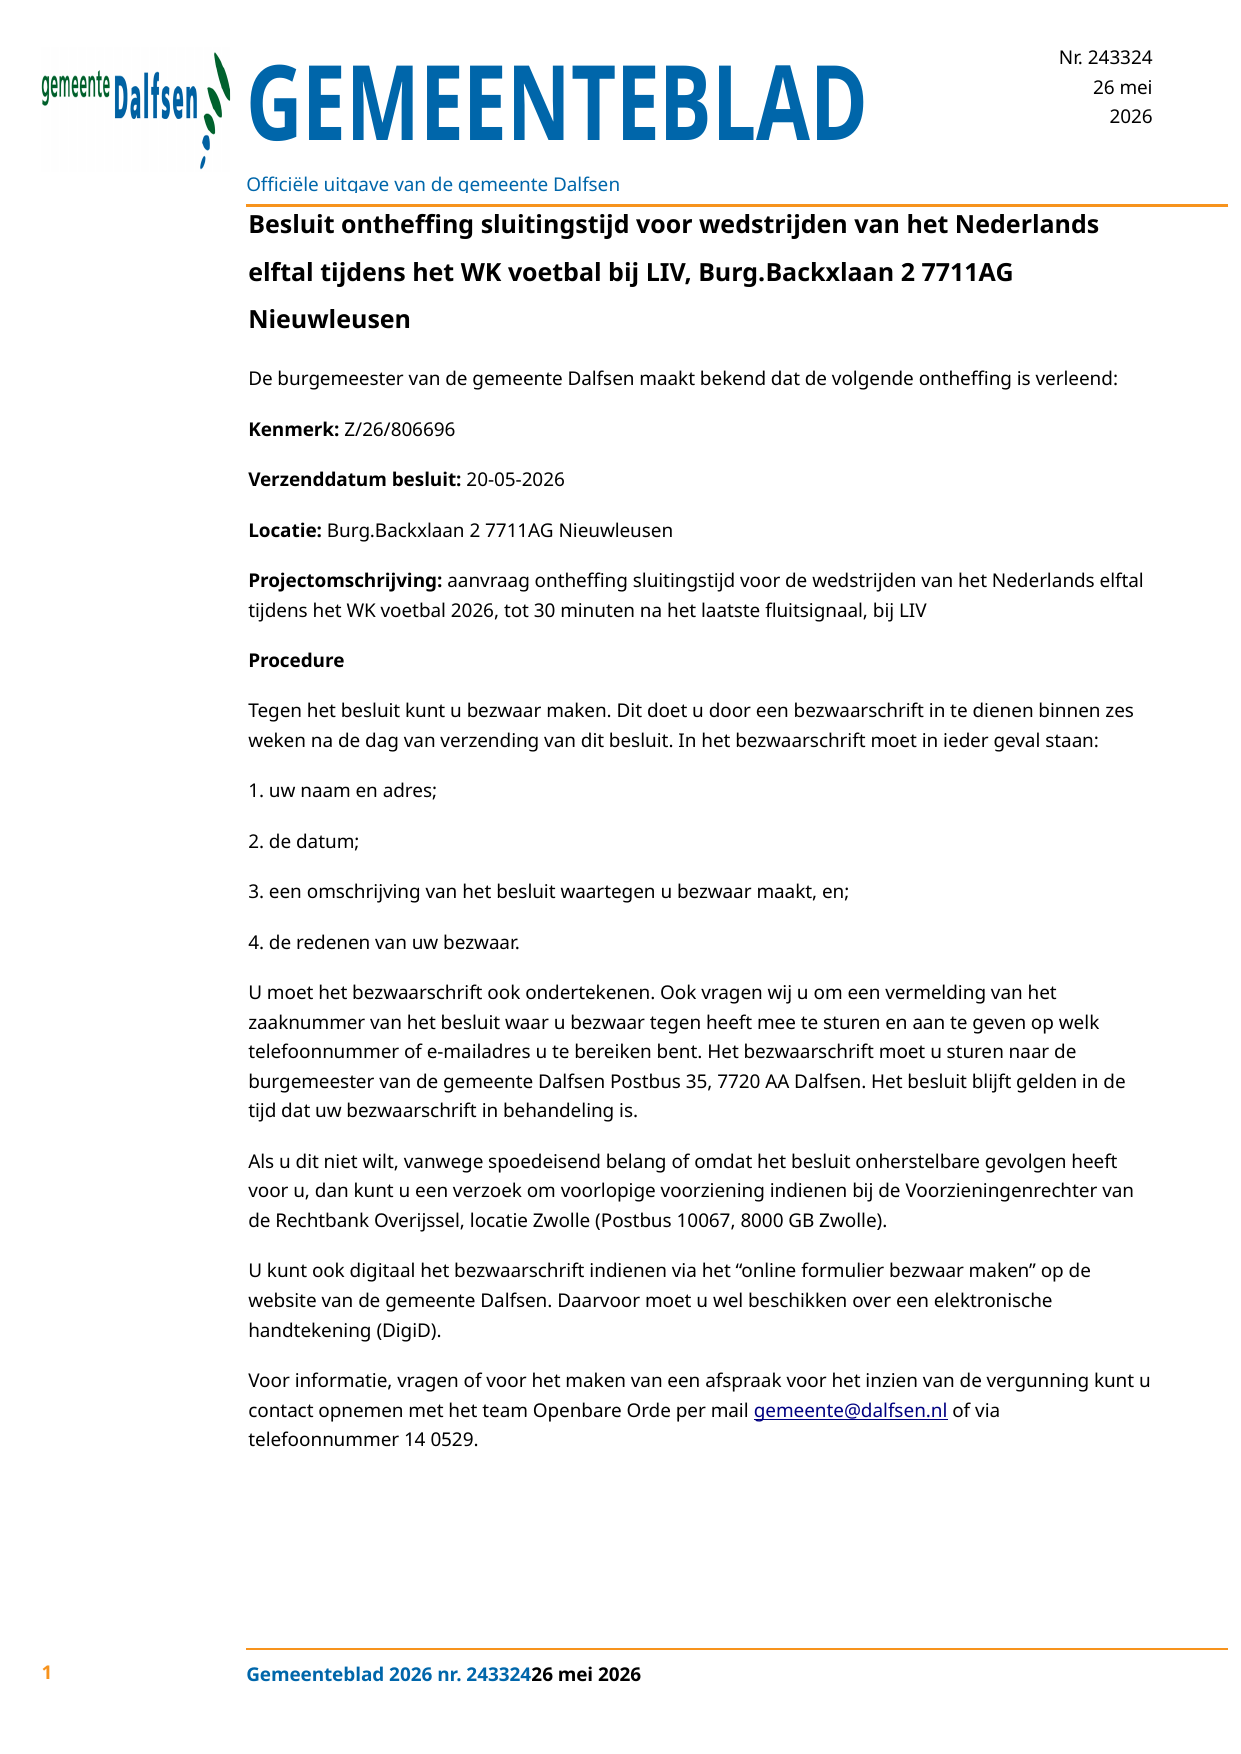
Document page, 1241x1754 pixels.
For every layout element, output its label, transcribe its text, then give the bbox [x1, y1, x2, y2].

text Verzenddatum besluit: 20-05-2026 [248, 466, 1152, 492]
text Tegen het besluit kunt u bezwaar maken. Dit doet u door een bezwaarschrift in te dienen binnen zes weken na de dag van verzending van dit besluit. In het bezwaarschrift moet in ieder geval staan: [248, 698, 1152, 753]
text U moet het bezwaarschrift ook ondertekenen. Ook vragen wij u om een vermelding van het zaaknummer van het besluit waar u bezwaar tegen heeft mee te sturen en aan te geven op welk telefoonnummer of e-mailadres u te bereiken bent. Het bezwaarschrift moet u sturen naar de burgemeester van de gemeente Dalfsen Postbus 35, 7720 AA Dalfsen. Het besluit blijft gelden in de tijd dat uw bezwaarschrift in behandeling is. [248, 979, 1152, 1123]
text De burgemeester van de gemeente Dalfsen maakt bekend dat de volgende ontheffing is verleend: [248, 366, 1152, 391]
text U kunt ook digitaal het bezwaarschrift indienen via het “online formulier bezwaar maken” op de website van de gemeente Dalfsen. Daarvoor moet u wel beschikken over een elektronische handtekening (DigiD). [248, 1258, 1152, 1342]
text Als u dit niet wilt, vanwege spoedeisend belang of omdat het besluit onherstelbare gevolgen heeft voor u, dan kunt u een verzoek om voorlopige voorziening indienen bij de Voorzieningenrechter van de Rechtbank Overijssel, locatie Zwolle (Postbus 10067, 8000 GB Zwolle). [248, 1148, 1152, 1233]
picture [41, 47, 231, 172]
text Besluit ontheffing sluitingstijd voor wedstrijden van het Nederlands elftal tijdens het WK voetbal bij LIV, Burg.Backxlaan 2 7711AG Nieuwleusen [248, 207, 1152, 336]
text Projectomschrijving: aanvraag ontheffing sluitingstijd voor de wedstrijden van het Nederlands elftal tijdens het WK voetbal 2026, tot 30 minuten na het laatste fluitsignaal, bij LIV [248, 567, 1152, 622]
text 1. uw naam en adres; [248, 778, 1152, 803]
text Locatie: Burg.Backxlaan 2 7711AG Nieuwleusen [248, 517, 1152, 542]
text Procedure [248, 647, 1152, 673]
text Kenmerk: Z/26/806696 [248, 416, 1152, 442]
text Voor informatie, vragen of voor het maken van een afspraak voor het inzien van de vergunning kunt u contact opnemen met het team Openbare Orde per mail gemeente@dalfsen.nl of via telefoonnummer 14 0529. [248, 1367, 1152, 1452]
text 2. de datum; [248, 828, 1152, 854]
text 3. een omschrijving van het besluit waartegen u bezwaar maakt, en; [248, 878, 1152, 904]
text 4. de redenen van uw bezwaar. [248, 929, 1152, 954]
